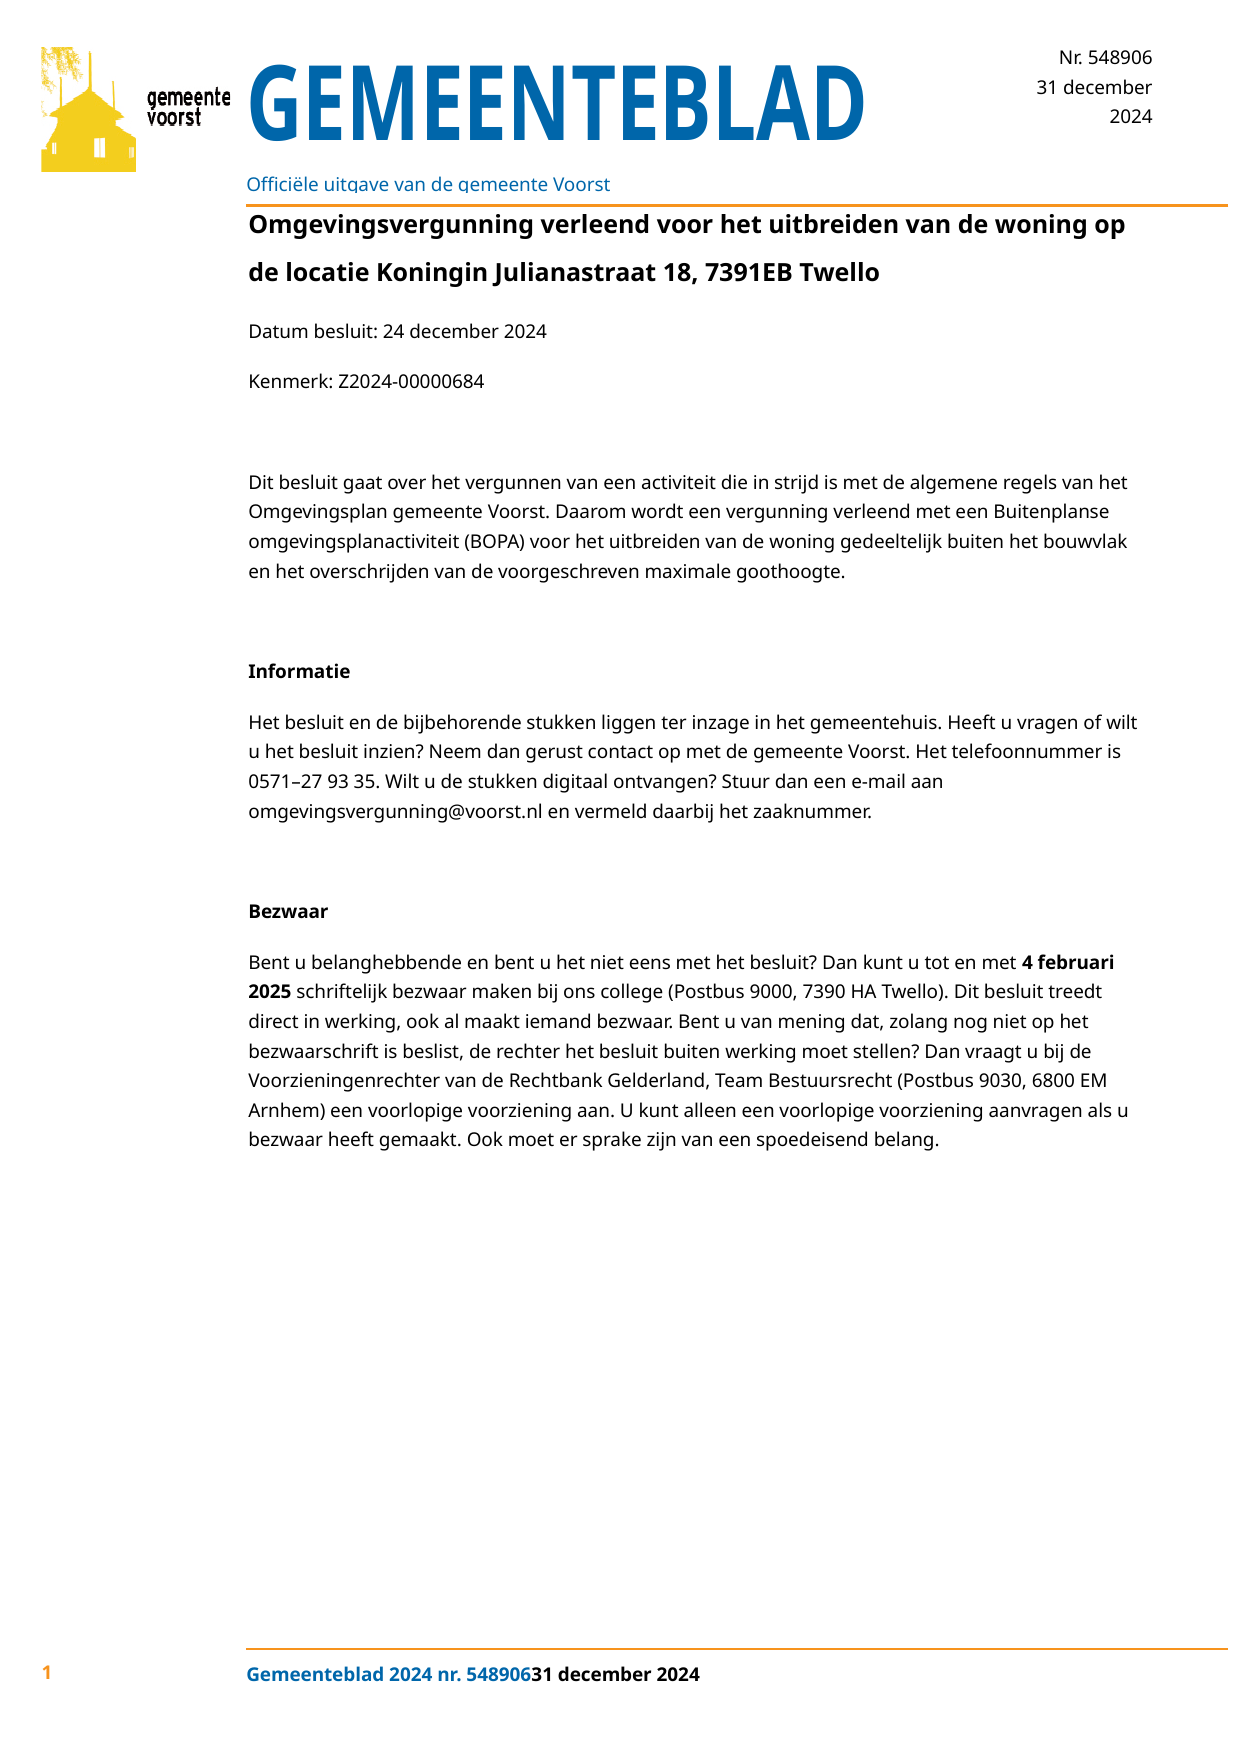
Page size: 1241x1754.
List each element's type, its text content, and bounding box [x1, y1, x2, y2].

text Het besluit en de bijbehorende stukken liggen ter inzage in het gemeentehuis. Heeft u vragen of wilt u het besluit inzien? Neem dan gerust contact op met de gemeente Voorst. Het telefoonnummer is 0571–27 93 35. Wilt u de stukken digitaal ontvangen? Stuur dan een e-mail aan omgevingsvergunning@voorst.nl en vermeld daarbij het zaaknummer. [248, 709, 1152, 824]
text Bent u belanghebbende en bent u het niet eens met het besluit? Dan kunt u tot en met 4 februari 2025 schriftelijk bezwaar maken bij ons college (Postbus 9000, 7390 HA Twello). Dit besluit treedt direct in werking, ook al maakt iemand bezwaar. Bent u van mening dat, zolang nog niet op het bezwaarschrift is beslist, de rechter het besluit buiten werking moet stellen? Dan vraagt u bij de Voorzieningenrechter van de Rechtbank Gelderland, Team Bestuursrecht (Postbus 9030, 6800 EM Arnhem) een voorlopige voorziening aan. U kunt alleen een voorlopige voorziening aanvragen als u bezwaar heeft gemaakt. Ook moet er sprake zijn van een spoedeisend belang. [248, 949, 1152, 1152]
picture [41, 47, 231, 172]
text Datum besluit: 24 december 2024 [248, 318, 1152, 344]
text Informatie [248, 659, 1152, 684]
text Dit besluit gaat over het vergunnen van een activiteit die in strijd is met de algemene regels van het Omgevingsplan gemeente Voorst. Daarom wordt een vergunning verleend met een Buitenplanse omgevingsplanactiviteit (BOPA) voor het uitbreiden van de woning gedeeltelijk buiten het bouwvlak en het overschrijden van de voorgeschreven maximale goothoogte. [248, 469, 1152, 584]
text Kenmerk: Z2024-00000684 [248, 368, 1152, 394]
text Omgevingsvergunning verleend voor het uitbreiden van de woning op de locatie Koningin Julianastraat 18, 7391EB Twello [248, 207, 1152, 288]
text Bezwaar [248, 899, 1152, 924]
